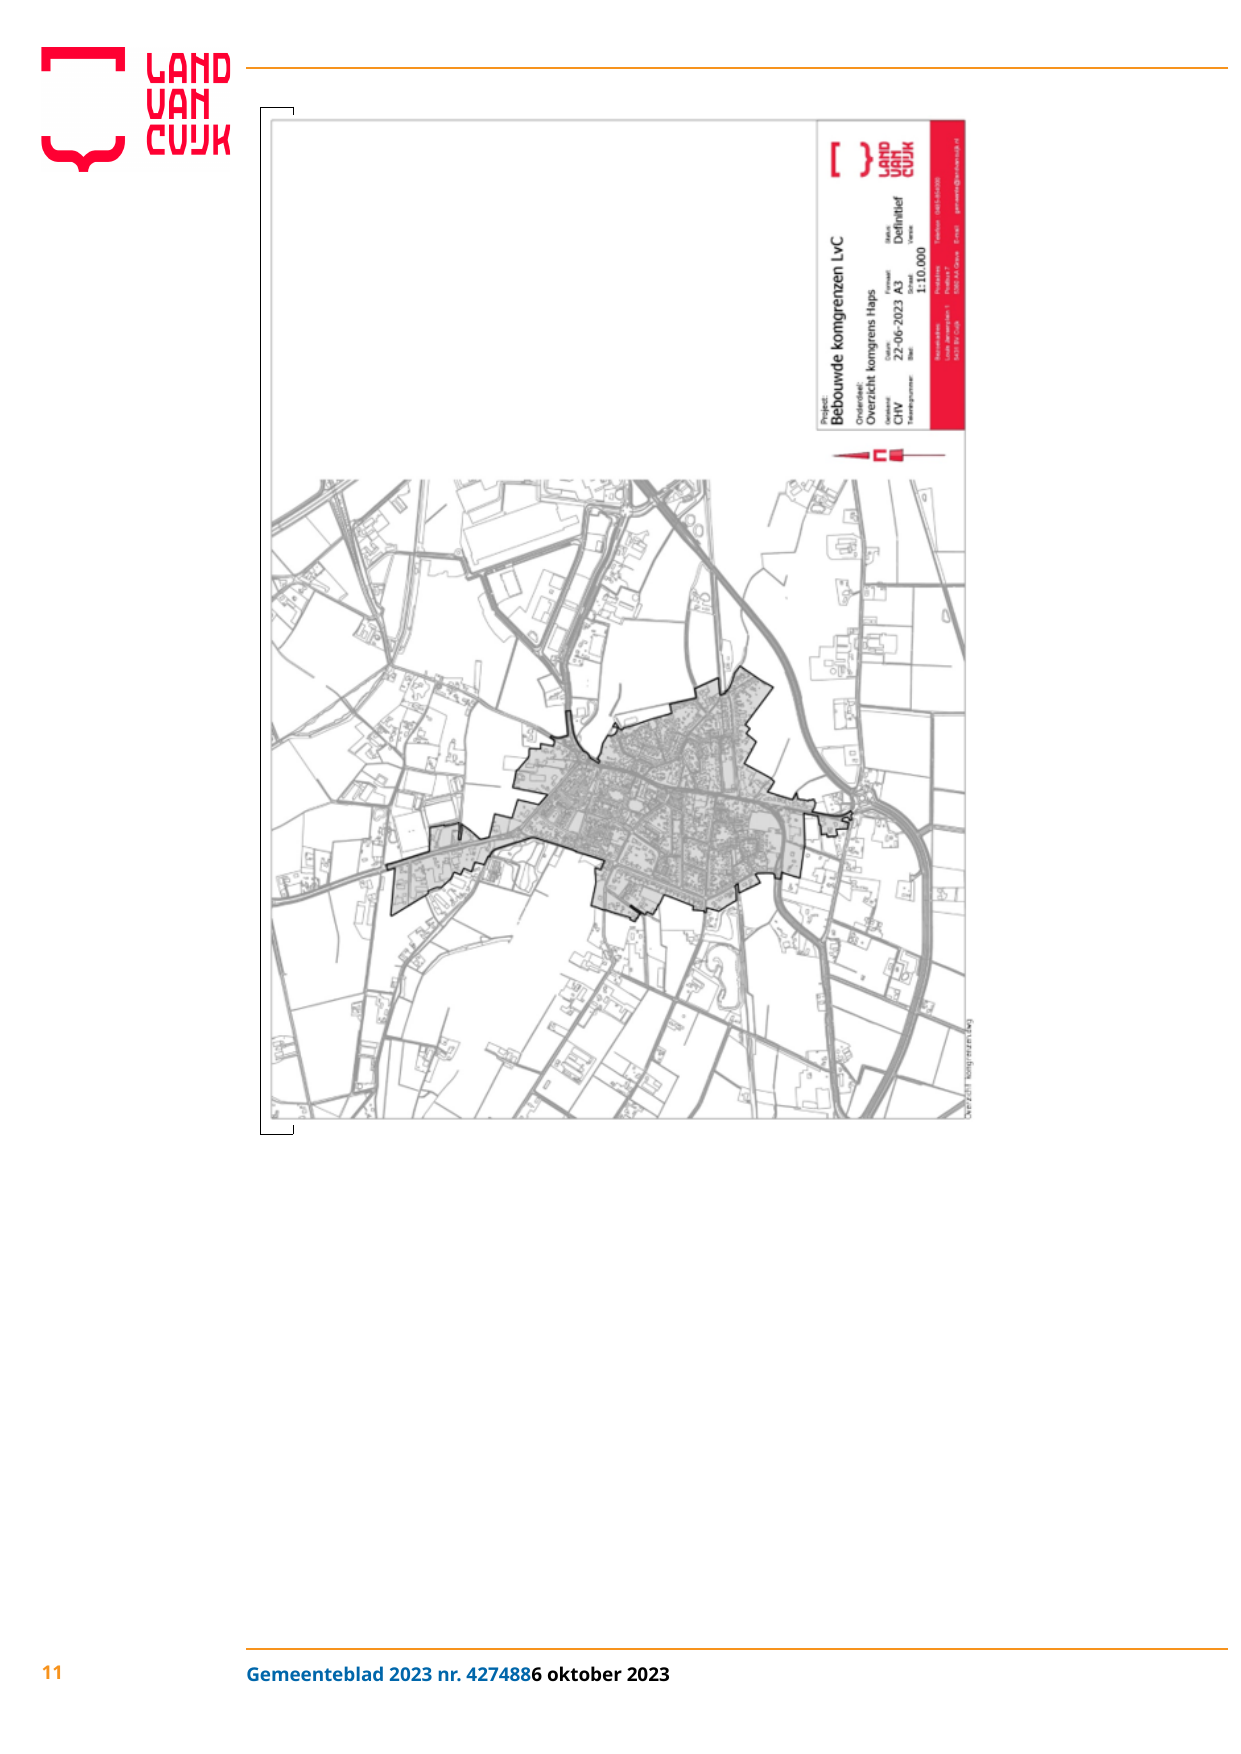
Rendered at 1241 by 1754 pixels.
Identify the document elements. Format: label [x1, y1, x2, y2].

picture [268, 115, 978, 1125]
picture [41, 47, 231, 172]
